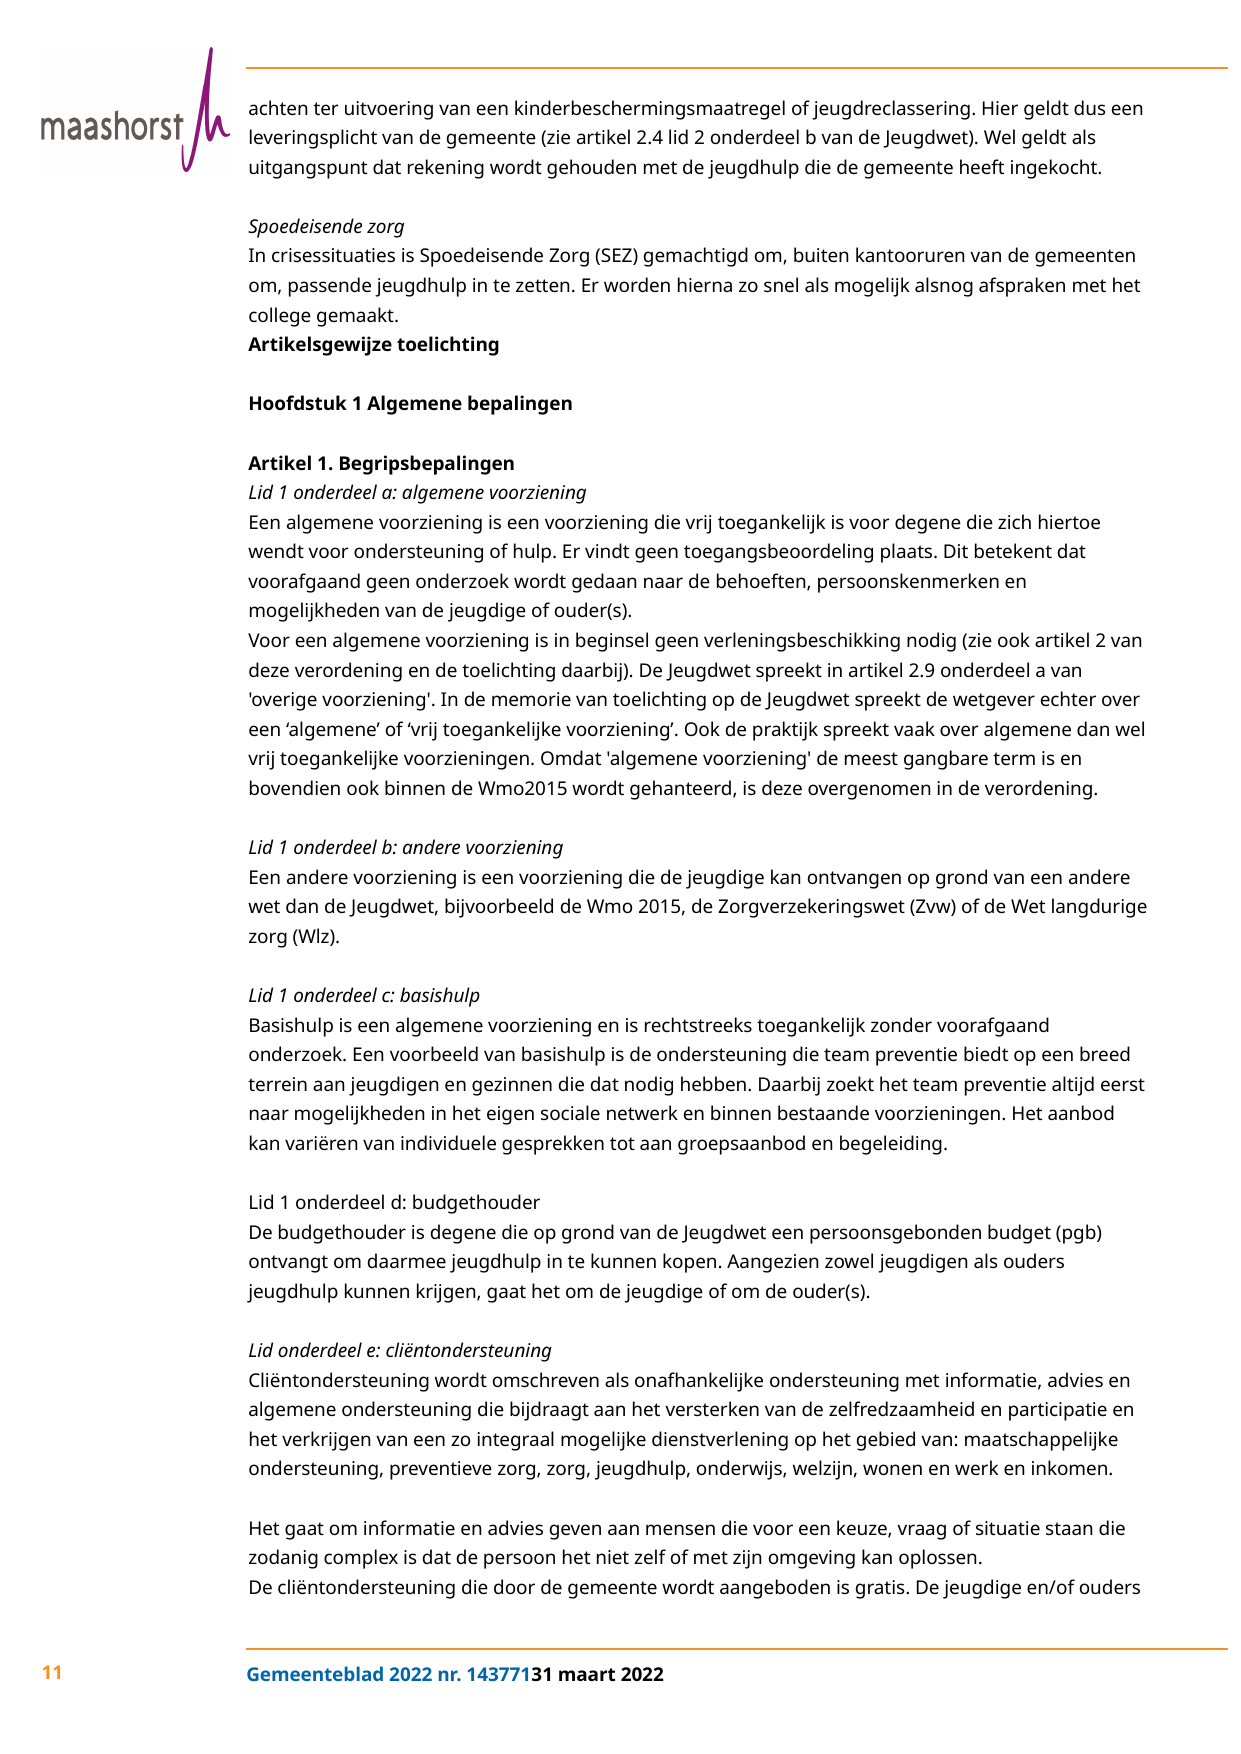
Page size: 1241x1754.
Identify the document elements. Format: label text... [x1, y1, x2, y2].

text Lid onderdeel e: cliëntondersteuning [248, 1337, 1152, 1363]
text Het gaat om informatie en advies geven aan mensen die voor een keuze, vraag of situatie staan die zodanig complex is dat de persoon het niet zelf of met zijn omgeving kan oplossen. [248, 1515, 1152, 1570]
text De budgethouder is degene die op grond van de Jeugdwet een persoonsgebonden budget (pgb) ontvangt om daarmee jeugdhulp in te kunnen kopen. Aangezien zowel jeugdigen als ouders jeugdhulp kunnen krijgen, gaat het om de jeugdige of om de ouder(s). [248, 1219, 1152, 1304]
text Lid 1 onderdeel b: andere voorziening [248, 834, 1152, 860]
text Lid 1 onderdeel d: budgethouder [248, 1189, 1152, 1215]
text Hoofdstuk 1 Algemene bepalingen [248, 391, 1152, 416]
text Lid 1 onderdeel c: basishulp [248, 982, 1152, 1008]
text achten ter uitvoering van een kinderbeschermingsmaatregel of jeugdreclassering. Hier geldt dus een leveringsplicht van de gemeente (zie artikel 2.4 lid 2 onderdeel b van de Jeugdwet). Wel geldt als uitgangspunt dat rekening wordt gehouden met de jeugdhulp die de gemeente heeft ingekocht. [248, 95, 1152, 180]
text Een andere voorziening is een voorziening die de jeugdige kan ontvangen op grond van een andere wet dan de Jeugdwet, bijvoorbeeld de Wmo 2015, de Zorgverzekeringswet (Zvw) of de Wet langdurige zorg (Wlz). [248, 864, 1152, 949]
text De cliëntondersteuning die door de gemeente wordt aangeboden is gratis. De jeugdige en/of ouders [248, 1574, 1152, 1600]
text Basishulp is een algemene voorziening en is rechtstreeks toegankelijk zonder voorafgaand onderzoek. Een voorbeeld van basishulp is de ondersteuning die team preventie biedt op een breed terrein aan jeugdigen en gezinnen die dat nodig hebben. Daarbij zoekt het team preventie altijd eerst naar mogelijkheden in het eigen sociale netwerk en binnen bestaande voorzieningen. Het aanbod kan variëren van individuele gesprekken tot aan groepsaanbod en begeleiding. [248, 1012, 1152, 1156]
text Artikel 1. Begripsbepalingen [248, 450, 1152, 476]
text Cliëntondersteuning wordt omschreven als onafhankelijke ondersteuning met informatie, advies en algemene ondersteuning die bijdraagt aan het versterken van de zelfredzaamheid en participatie en het verkrijgen van een zo integraal mogelijke dienstverlening op het gebied van: maatschappelijke ondersteuning, preventieve zorg, zorg, jeugdhulp, onderwijs, welzijn, wonen en werk en inkomen. [248, 1367, 1152, 1481]
text Voor een algemene voorziening is in beginsel geen verleningsbeschikking nodig (zie ook artikel 2 van deze verordening en de toelichting daarbij). De Jeugdwet spreekt in artikel 2.9 onderdeel a van 'overige voorziening'. In de memorie van toelichting op de Jeugdwet spreekt de wetgever echter over een ‘algemene’ of ‘vrij toegankelijke voorziening’. Ook de praktijk spreekt vaak over algemene dan wel vrij toegankelijke voorzieningen. Omdat 'algemene voorziening' de meest gangbare term is en bovendien ook binnen de Wmo2015 wordt gehanteerd, is deze overgenomen in de verordening. [248, 627, 1152, 801]
text Lid 1 onderdeel a: algemene voorziening [248, 479, 1152, 505]
text In crisessituaties is Spoedeisende Zorg (SEZ) gemachtigd om, buiten kantooruren van de gemeenten om, passende jeugdhulp in te zetten. Er worden hierna zo snel als mogelijk alsnog afspraken met het college gemaakt. [248, 243, 1152, 328]
text Een algemene voorziening is een voorziening die vrij toegankelijk is voor degene die zich hiertoe wendt voor ondersteuning of hulp. Er vindt geen toegangsbeoordeling plaats. Dit betekent dat voorafgaand geen onderzoek wordt gedaan naar de behoeften, persoonskenmerken en mogelijkheden van de jeugdige of ouder(s). [248, 509, 1152, 623]
text Spoedeisende zorg [248, 213, 1152, 239]
text Artikelsgewijze toelichting [248, 331, 1152, 357]
picture [41, 47, 231, 172]
